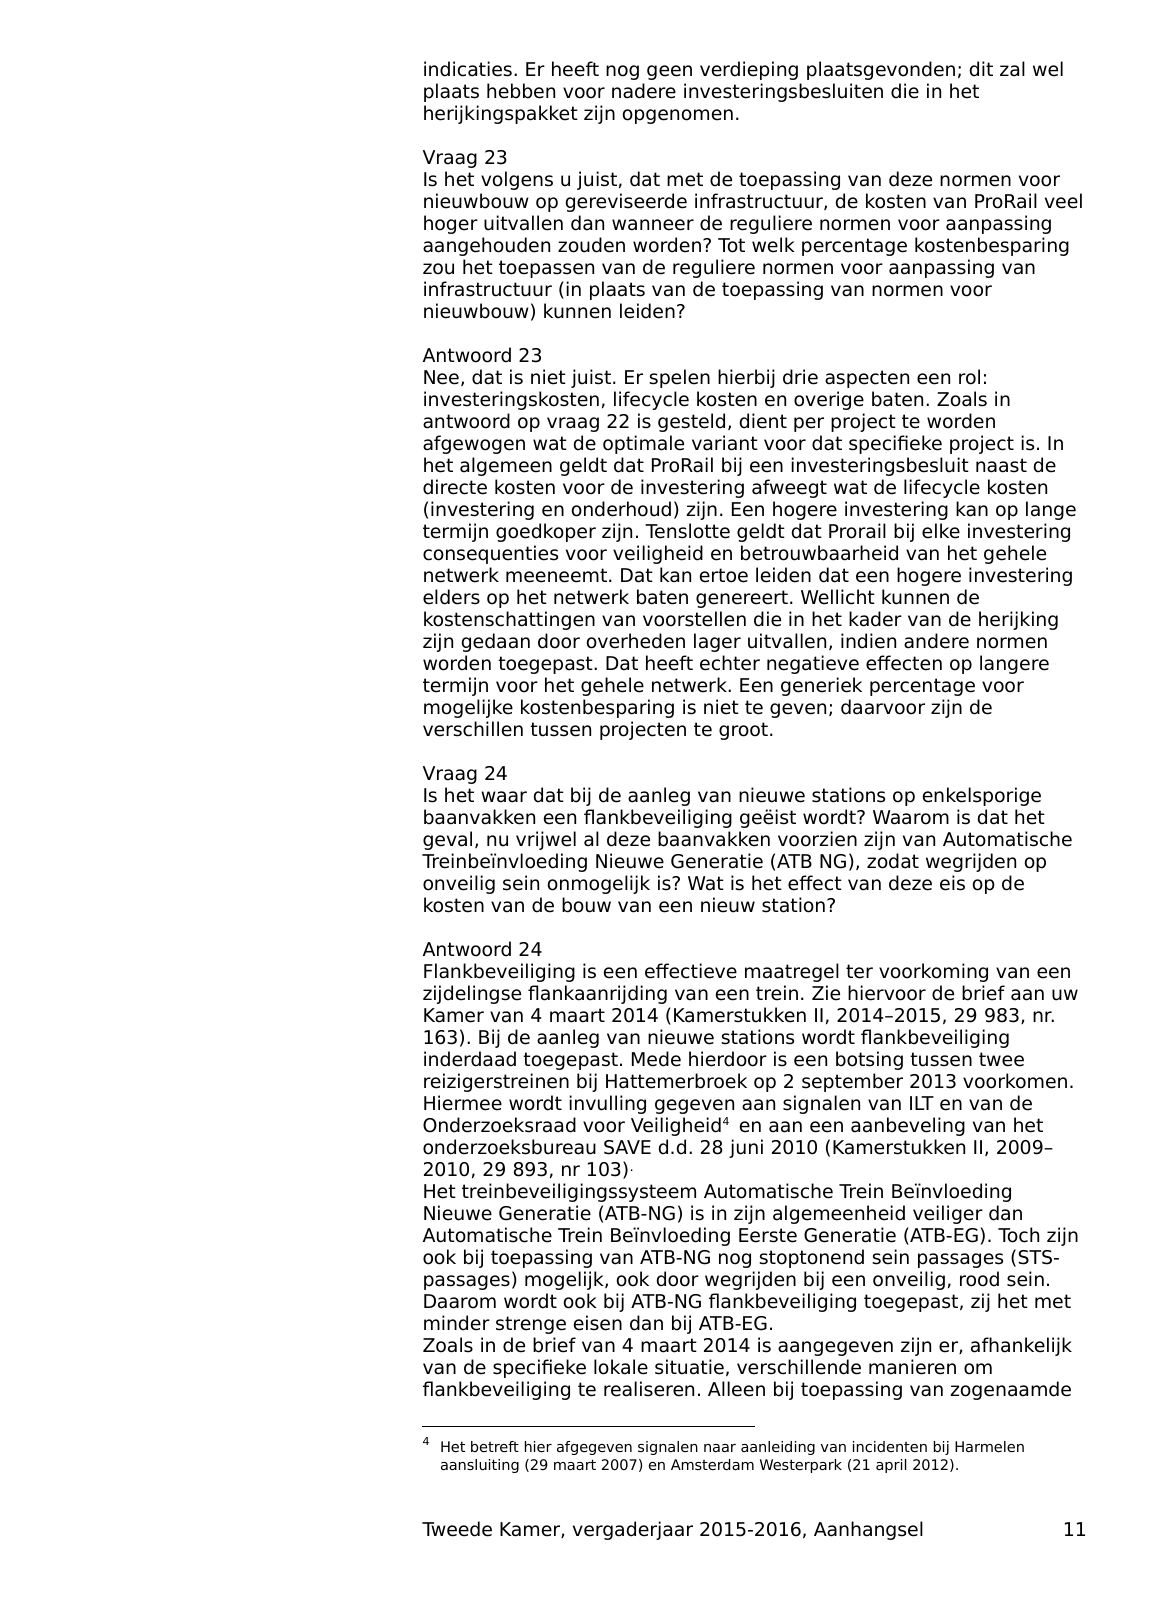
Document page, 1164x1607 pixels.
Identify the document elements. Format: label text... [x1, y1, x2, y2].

text Vraag 23 [422, 147, 1087, 169]
text Vraag 24 [422, 763, 1087, 785]
text indicaties. Er heeft nog geen verdieping plaatsgevonden; dit zal wel plaats hebben voor nadere investeringsbesluiten die in het herijkingspakket zijn opgenomen. [422, 59, 1087, 125]
text Is het volgens u juist, dat met de toepassing van deze normen voor nieuwbouw op gereviseerde infrastructuur, de kosten van ProRail veel hoger uitvallen dan wanneer de reguliere normen voor aanpassing aangehouden zouden worden? Tot welk percentage kostenbesparing zou het toepassen van de reguliere normen voor aanpassing van infrastructuur (in plaats van de toepassing van normen voor nieuwbouw) kunnen leiden? [422, 169, 1087, 323]
text Het treinbeveiligingssysteem Automatische Trein Beïnvloeding Nieuwe Generatie (ATB-NG) is in zijn algemeenheid veiliger dan Automatische Trein Beïnvloeding Eerste Generatie (ATB-EG). Toch zijn ook bij toepassing van ATB-NG nog stoptonend sein passages (STS-passages) mogelijk, ook door wegrijden bij een onveilig, rood sein. Daarom wordt ook bij ATB-NG flankbeveiliging toegepast, zij het met minder strenge eisen dan bij ATB-EG. [422, 1181, 1087, 1335]
text Nee, dat is niet juist. Er spelen hierbij drie aspecten een rol: investeringskosten, lifecycle kosten en overige baten. Zoals in antwoord op vraag 22 is gesteld, dient per project te worden afgewogen wat de optimale variant voor dat specifieke project is. In het algemeen geldt dat ProRail bij een investeringsbesluit naast de directe kosten voor de investering afweegt wat de lifecycle kosten (investering en onderhoud) zijn. Een hogere investering kan op lange termijn goedkoper zijn. Tenslotte geldt dat Prorail bij elke investering consequenties voor veiligheid en betrouwbaarheid van het gehele netwerk meeneemt. Dat kan ertoe leiden dat een hogere investering elders op het netwerk baten genereert. Wellicht kunnen de kostenschattingen van voorstellen die in het kader van de herijking zijn gedaan door overheden lager uitvallen, indien andere normen worden toegepast. Dat heeft echter negatieve effecten op langere termijn voor het gehele netwerk. Een generiek percentage voor mogelijke kostenbesparing is niet te geven; daarvoor zijn de verschillen tussen projecten te groot. [422, 367, 1087, 741]
text Antwoord 24 [422, 939, 1087, 961]
text Flankbeveiliging is een effectieve maatregel ter voorkoming van een zijdelingse flankaanrijding van een trein. Zie hiervoor de brief aan uw Kamer van 4 maart 2014 (Kamerstukken II, 2014–2015, 29 983, nr. 163). Bij de aanleg van nieuwe stations wordt flankbeveiliging inderdaad toegepast. Mede hierdoor is een botsing tussen twee reizigerstreinen bij Hattemerbroek op 2 september 2013 voorkomen. Hiermee wordt invulling gegeven aan signalen van ILT en van de Onderzoeksraad voor Veiligheid en aan een aanbeveling van het onderzoeksbureau SAVE d.d. 28 juni 2010 (Kamerstukken II, 2009–2010, 29 893, nr 103). [422, 961, 1087, 1181]
text Het betreft hier afgegeven signalen naar aanleiding van incidenten bij Harmelen aansluiting (29 maart 2007) en Amsterdam Westerpark (21 april 2012). [422, 1435, 1087, 1474]
text Zoals in de brief van 4 maart 2014 is aangegeven zijn er, afhankelijk van de specifieke lokale situatie, verschillende manieren om flankbeveiliging te realiseren. Alleen bij toepassing van zogenaamde [422, 1335, 1087, 1401]
text Is het waar dat bij de aanleg van nieuwe stations op enkelsporige baanvakken een flankbeveiliging geëist wordt? Waarom is dat het geval, nu vrijwel al deze baanvakken voorzien zijn van Automatische Treinbeïnvloeding Nieuwe Generatie (ATB NG), zodat wegrijden op onveilig sein onmogelijk is? Wat is het effect van deze eis op de kosten van de bouw van een nieuw station? [422, 785, 1087, 917]
text Antwoord 23 [422, 345, 1087, 367]
